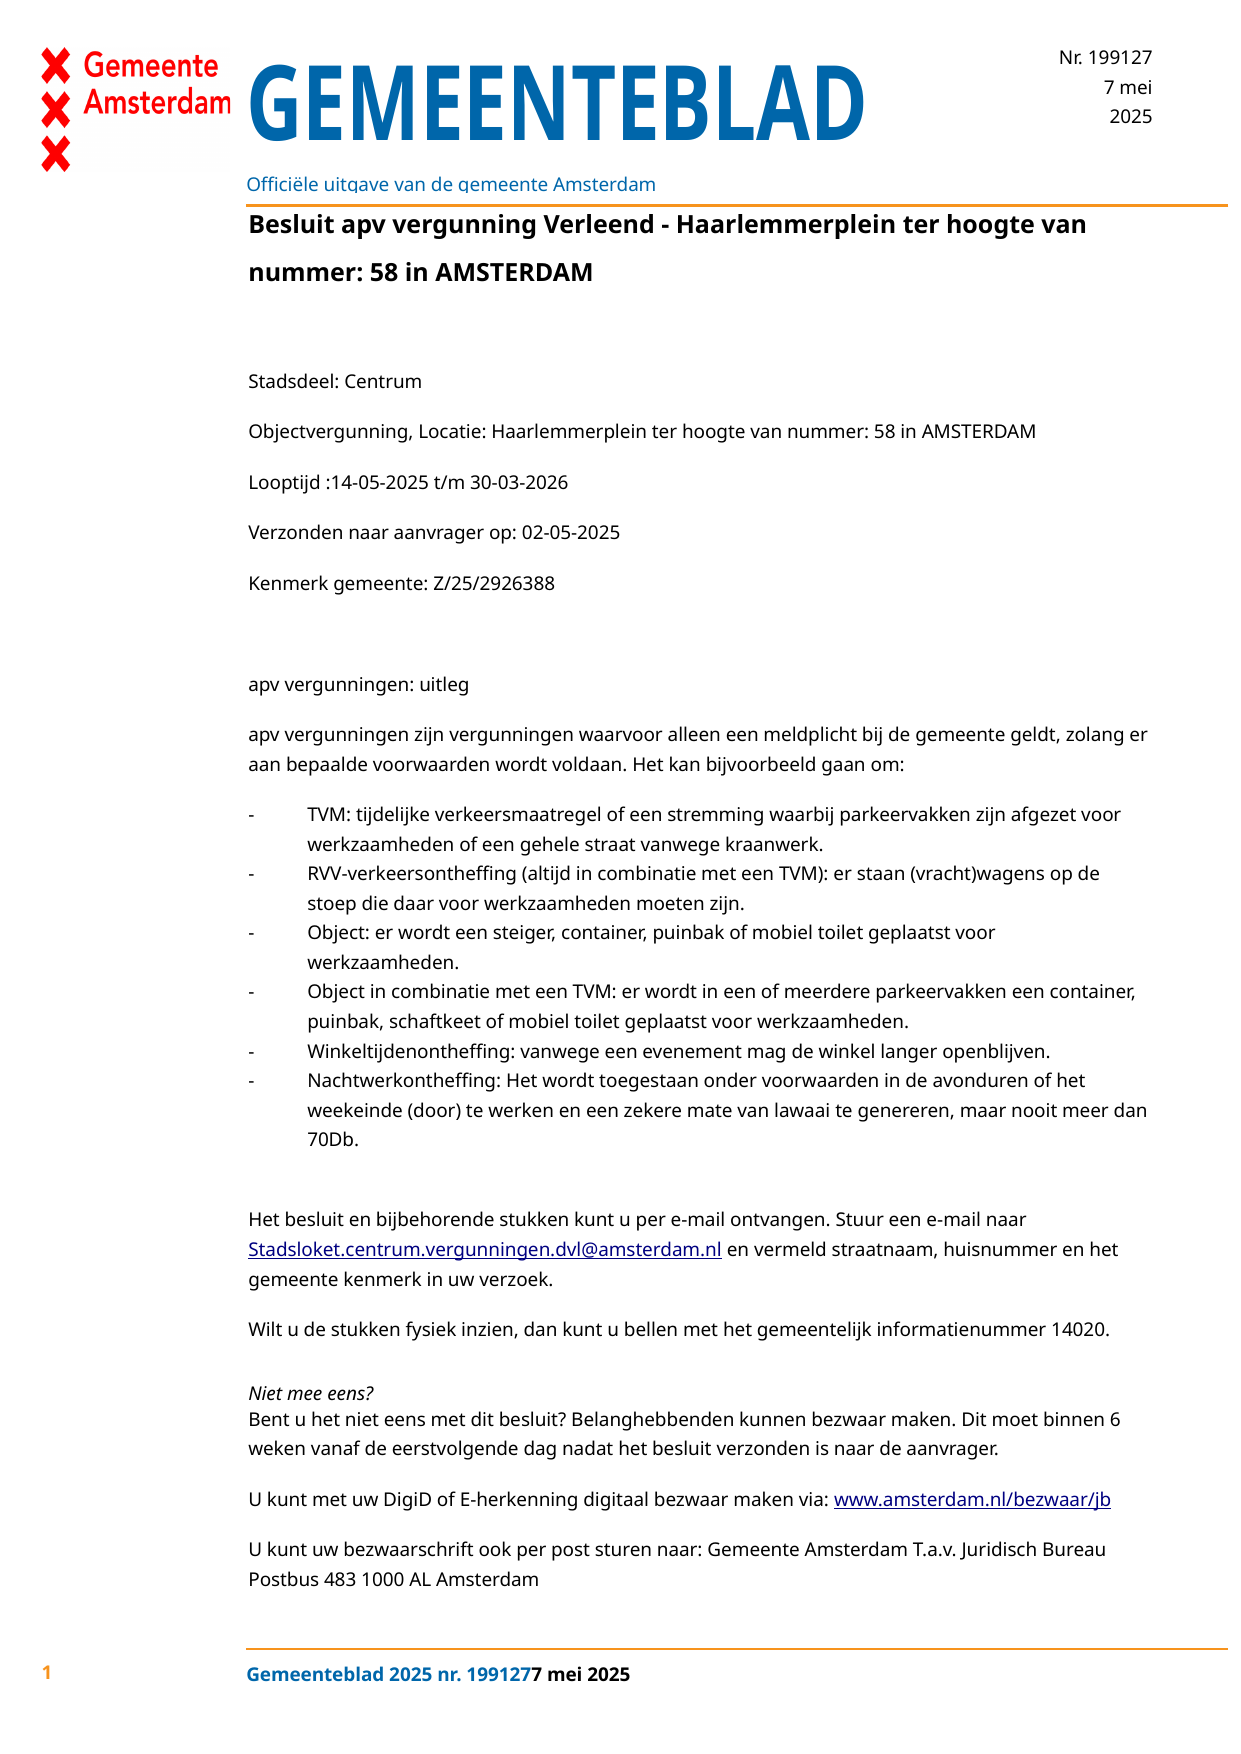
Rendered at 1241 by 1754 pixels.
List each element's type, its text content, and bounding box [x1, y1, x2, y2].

text Wilt u de stukken fysiek inzien, dan kunt u bellen met het gemeentelijk informatienummer 14020. [248, 1316, 1152, 1342]
text U kunt uw bezwaarschrift ook per post sturen naar: Gemeente Amsterdam T.a.v. Juridisch Bureau Postbus 483 1000 AL Amsterdam [248, 1536, 1152, 1592]
text Het besluit en bijbehorende stukken kunt u per e-mail ontvangen. Stuur een e-mail naar Stadsloket.centrum.vergunningen.dvl@amsterdam.nl en vermeld straatnaam, huisnummer en het gemeente kenmerk in uw verzoek. [248, 1207, 1152, 1292]
list TVM: tijdelijke verkeersmaatregel of een stremming waarbij parkeervakken zijn afgezet voor werkzaamheden of een gehele straat vanwege kraanwerk. [248, 801, 1152, 857]
text Looptijd :14-05-2025 t/m 30-03-2026 [248, 469, 1152, 495]
list RVV-verkeersontheffing (altijd in combinatie met een TVM): er staan (vracht)wagens op de stoep die daar voor werkzaamheden moeten zijn. [248, 860, 1152, 916]
list Winkeltijdenontheffing: vanwege een evenement mag de winkel langer openblijven. [248, 1038, 1152, 1064]
list Nachtwerkontheffing: Het wordt toegestaan onder voorwaarden in de avonduren of het weekeinde (door) te werken en een zekere mate van lawaai te genereren, maar nooit meer dan 70Db. [248, 1067, 1152, 1152]
text Besluit apv vergunning Verleend - Haarlemmerplein ter hoogte van nummer: 58 in AMSTERDAM [248, 207, 1152, 288]
list Object: er wordt een steiger, container, puinbak of mobiel toilet geplaatst voor werkzaamheden. [248, 919, 1152, 975]
text Niet mee eens? [248, 1380, 1152, 1406]
text U kunt met uw DigiD of E-herkenning digitaal bezwaar maken via: www.amsterdam.nl/bezwaar/jb [248, 1486, 1152, 1512]
list Object in combinatie met een TVM: er wordt in een of meerdere parkeervakken een container, puinbak, schaftkeet of mobiel toilet geplaatst voor werkzaamheden. [248, 979, 1152, 1034]
text Objectvergunning, Locatie: Haarlemmerplein ter hoogte van nummer: 58 in AMSTERDAM [248, 419, 1152, 444]
text apv vergunningen: uitleg [248, 671, 1152, 697]
picture [41, 47, 231, 172]
text Bent u het niet eens met dit besluit? Belanghebbenden kunnen bezwaar maken. Dit moet binnen 6 weken vanaf de eerstvolgende dag nadat het besluit verzonden is naar de aanvrager. [248, 1406, 1152, 1461]
text Kenmerk gemeente: Z/25/2926388 [248, 570, 1152, 596]
text apv vergunningen zijn vergunningen waarvoor alleen een meldplicht bij de gemeente geldt, zolang er aan bepaalde voorwaarden wordt voldaan. Het kan bijvoorbeeld gaan om: [248, 721, 1152, 777]
text Verzonden naar aanvrager op: 02-05-2025 [248, 519, 1152, 545]
text Stadsdeel: Centrum [248, 368, 1152, 394]
